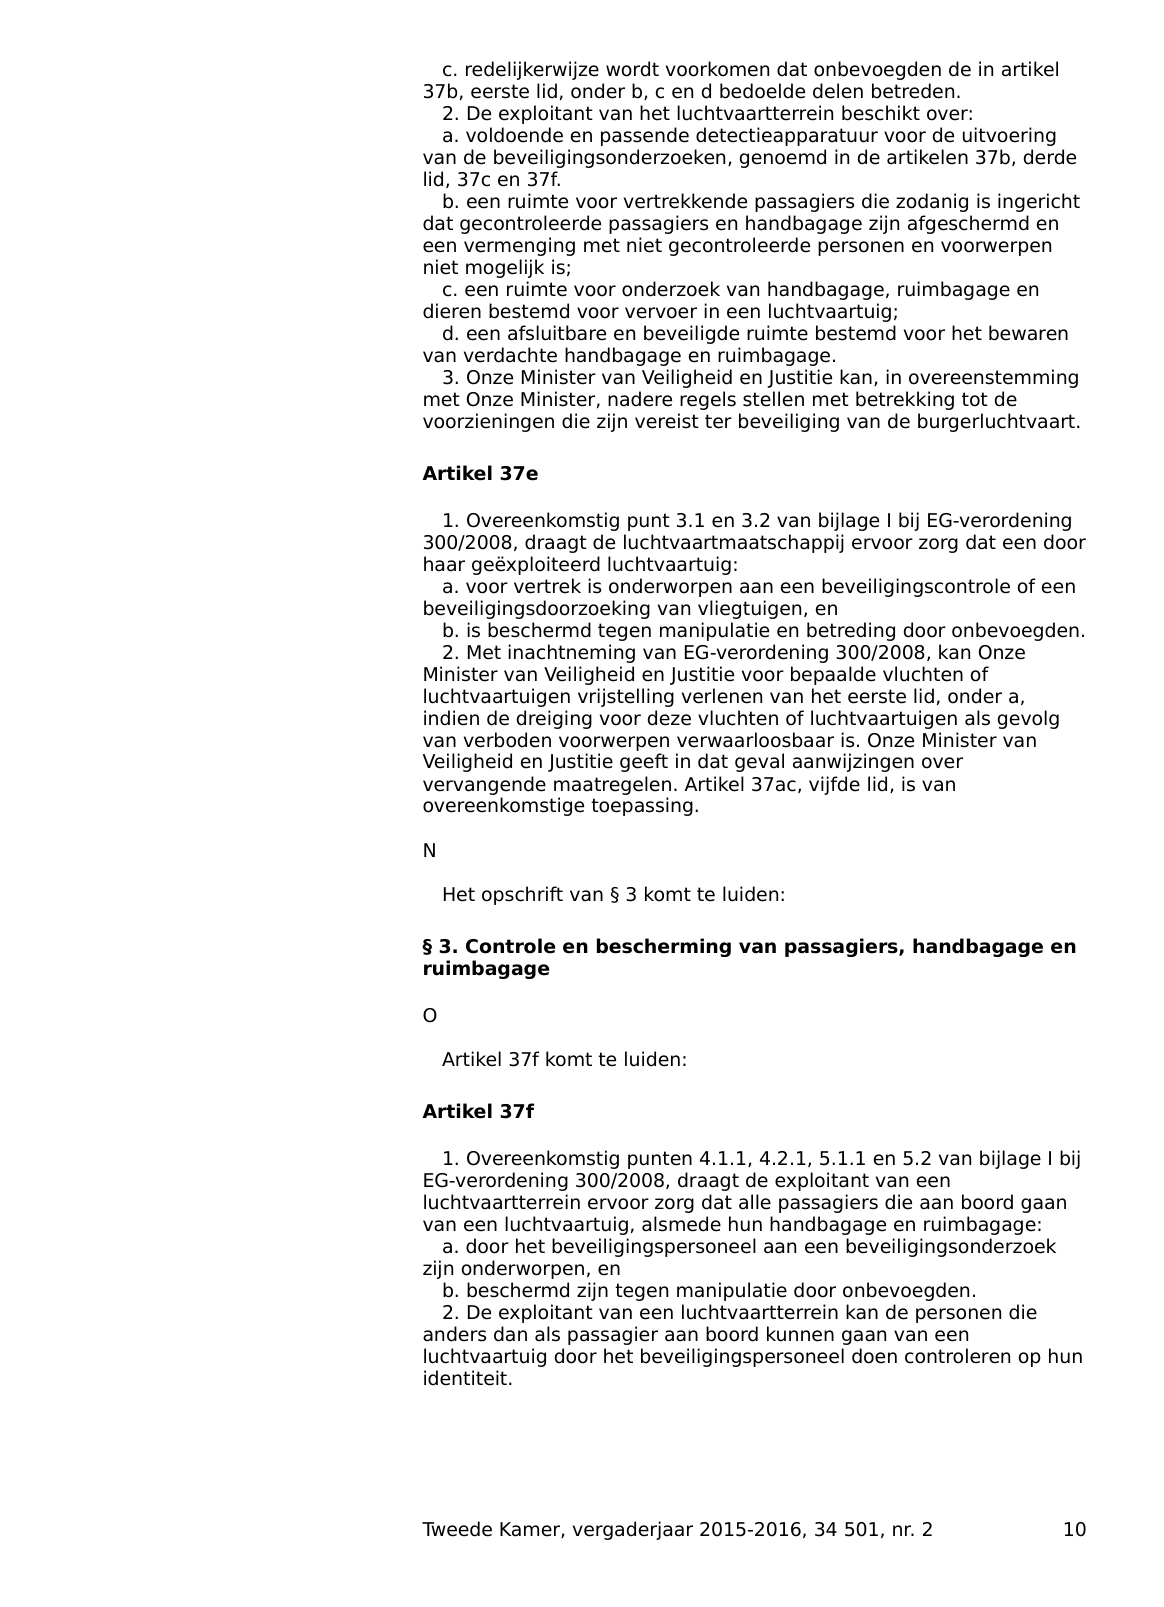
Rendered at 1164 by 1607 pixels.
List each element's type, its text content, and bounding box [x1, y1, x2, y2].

subtitle Artikel 37e [422, 463, 1087, 485]
text 2. De exploitant van het luchtvaartterrein beschikt over: [422, 103, 1087, 125]
text 2. Met inachtneming van EG-verordening 300/2008, kan Onze Minister van Veiligheid en Justitie voor bepaalde vluchten of luchtvaartuigen vrijstelling verlenen van het eerste lid, onder a, indien de dreiging voor deze vluchten of luchtvaartuigen als gevolg van verboden voorwerpen verwaarloosbaar is. Onze Minister van Veiligheid en Justitie geeft in dat geval aanwijzingen over vervangende maatregelen. Artikel 37ac, vijfde lid, is van overeenkomstige toepassing. [422, 642, 1087, 817]
text Het opschrift van § 3 komt te luiden: [422, 884, 1087, 906]
text b. is beschermd tegen manipulatie en betreding door onbevoegden. [422, 619, 1087, 642]
text a. door het beveiligingspersoneel aan een beveiligingsonderzoek zijn onderworpen, en [422, 1236, 1087, 1280]
text a. voor vertrek is onderworpen aan een beveiligingscontrole of een beveiligingsdoorzoeking van vliegtuigen, en [422, 576, 1087, 619]
subtitle Artikel 37f [422, 1101, 1087, 1123]
text c. redelijkerwijze wordt voorkomen dat onbevoegden de in artikel 37b, eerste lid, onder b, c en d bedoelde delen betreden. [422, 59, 1087, 103]
text O [422, 1005, 1087, 1027]
text b. een ruimte voor vertrekkende passagiers die zodanig is ingericht dat gecontroleerde passagiers en handbagage zijn afgeschermd en een vermenging met niet gecontroleerde personen en voorwerpen niet mogelijk is; [422, 191, 1087, 279]
text Artikel 37f komt te luiden: [422, 1049, 1087, 1071]
text c. een ruimte voor onderzoek van handbagage, ruimbagage en dieren bestemd voor vervoer in een luchtvaartuig; [422, 279, 1087, 323]
text a. voldoende en passende detectieapparatuur voor de uitvoering van de beveiligingsonderzoeken, genoemd in de artikelen 37b, derde lid, 37c en 37f. [422, 125, 1087, 191]
text 1. Overeenkomstig punt 3.1 en 3.2 van bijlage I bij EG-verordening 300/2008, draagt de luchtvaartmaatschappij ervoor zorg dat een door haar geëxploiteerd luchtvaartuig: [422, 510, 1087, 576]
subtitle § 3. Controle en bescherming van passagiers, handbagage en ruimbagage [422, 936, 1087, 980]
text N [422, 839, 1087, 862]
text 1. Overeenkomstig punten 4.1.1, 4.2.1, 5.1.1 en 5.2 van bijlage I bij EG-verordening 300/2008, draagt de exploitant van een luchtvaartterrein ervoor zorg dat alle passagiers die aan boord gaan van een luchtvaartuig, alsmede hun handbagage en ruimbagage: [422, 1148, 1087, 1236]
text 3. Onze Minister van Veiligheid en Justitie kan, in overeenstemming met Onze Minister, nadere regels stellen met betrekking tot de voorzieningen die zijn vereist ter beveiliging van de burgerluchtvaart. [422, 367, 1087, 433]
text d. een afsluitbare en beveiligde ruimte bestemd voor het bewaren van verdachte handbagage en ruimbagage. [422, 323, 1087, 367]
text 2. De exploitant van een luchtvaartterrein kan de personen die anders dan als passagier aan boord kunnen gaan van een luchtvaartuig door het beveiligingspersoneel doen controleren op hun identiteit. [422, 1302, 1087, 1389]
text b. beschermd zijn tegen manipulatie door onbevoegden. [422, 1280, 1087, 1302]
